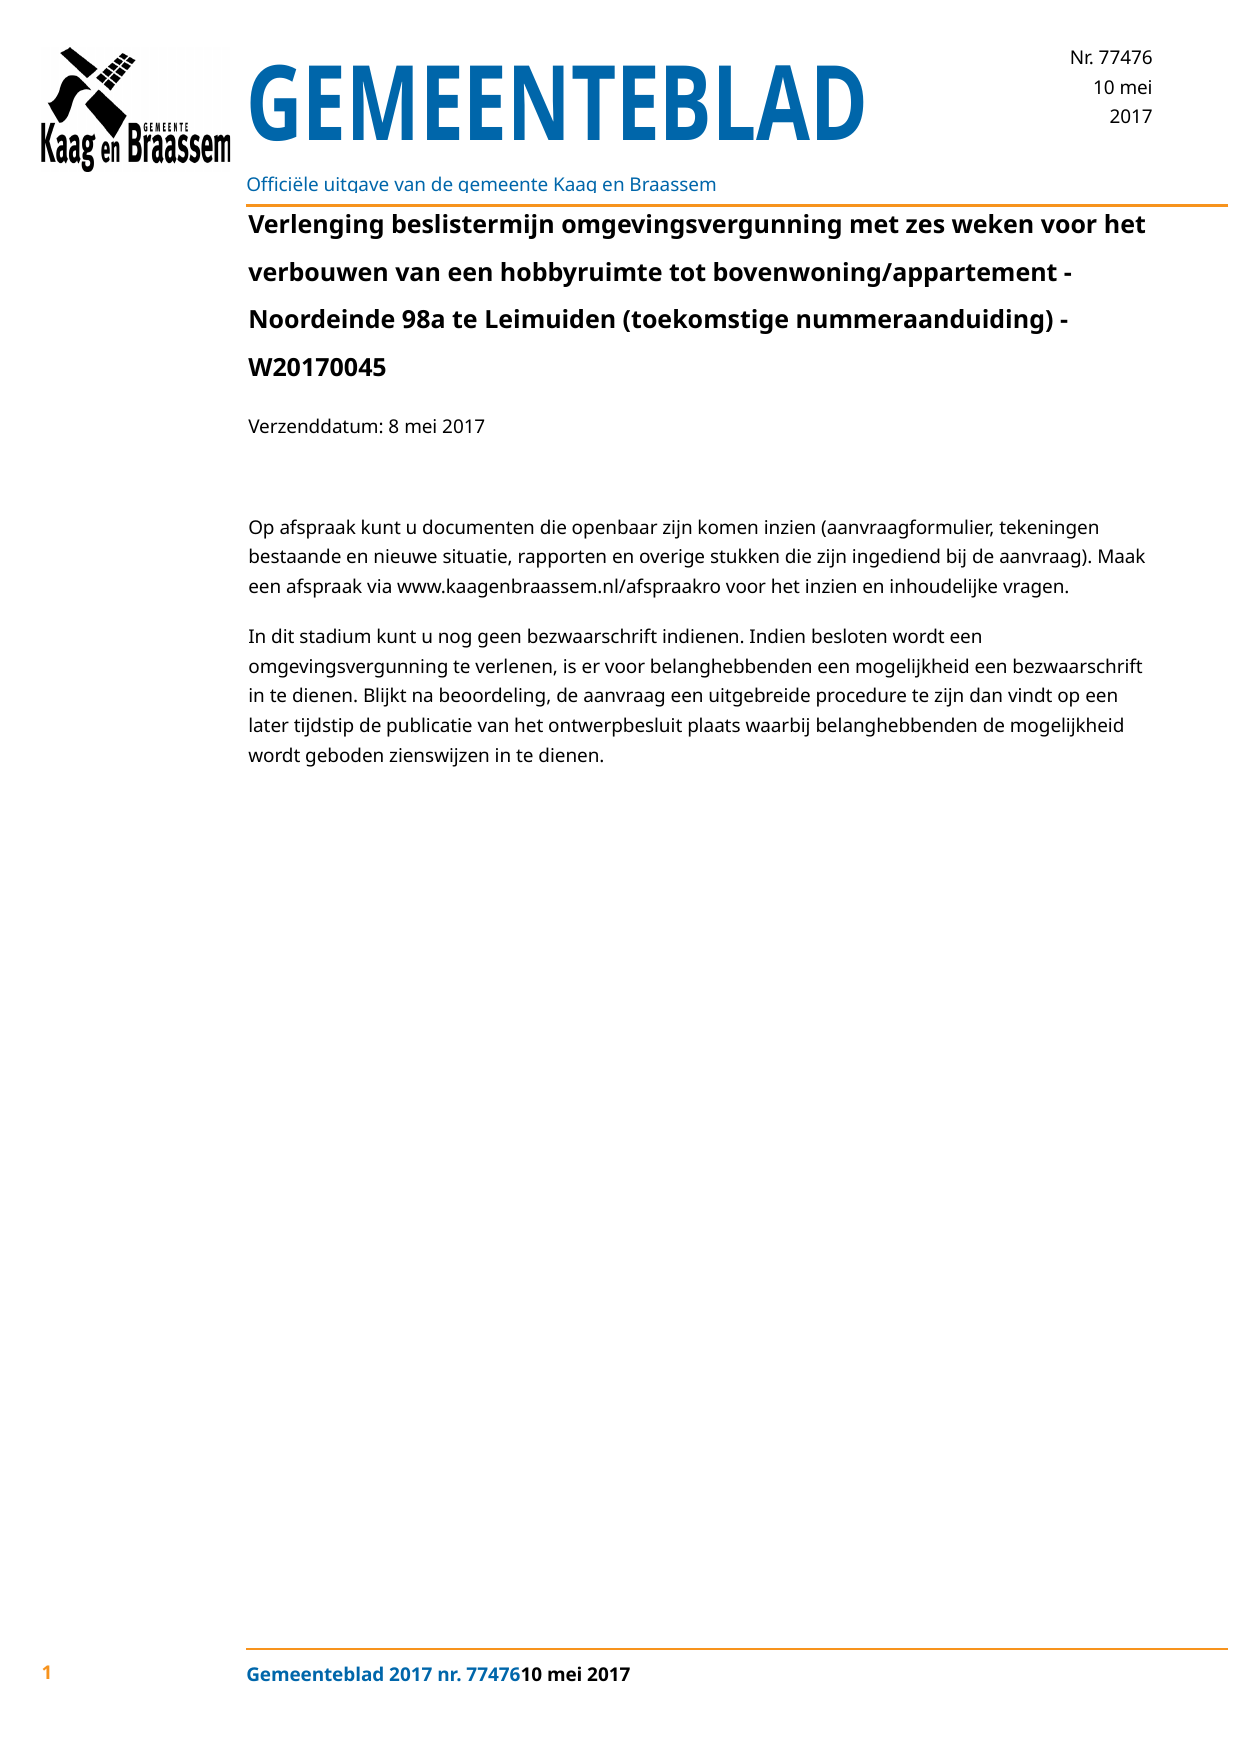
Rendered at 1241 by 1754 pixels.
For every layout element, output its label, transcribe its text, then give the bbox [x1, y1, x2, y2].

text In dit stadium kunt u nog geen bezwaarschrift indienen. Indien besloten wordt een omgevingsvergunning te verlenen, is er voor belanghebbenden een mogelijkheid een bezwaarschrift in te dienen. Blijkt na beoordeling, de aanvraag een uitgebreide procedure te zijn dan vindt op een later tijdstip de publicatie van het ontwerpbesluit plaats waarbij belanghebbenden de mogelijkheid wordt geboden zienswijzen in te dienen. [248, 623, 1152, 768]
text Verlenging beslistermijn omgevingsvergunning met zes weken voor het verbouwen van een hobbyruimte tot bovenwoning/appartement - Noordeinde 98a te Leimuiden (toekomstige nummeraanduiding) - W20170045 [248, 207, 1152, 384]
picture [41, 47, 231, 172]
text Verzenddatum: 8 mei 2017 [248, 413, 1152, 439]
text Op afspraak kunt u documenten die openbaar zijn komen inzien (aanvraagformulier, tekeningen bestaande en nieuwe situatie, rapporten en overige stukken die zijn ingediend bij de aanvraag). Maak een afspraak via www.kaagenbraassem.nl/afspraakro voor het inzien en inhoudelijke vragen. [248, 514, 1152, 599]
